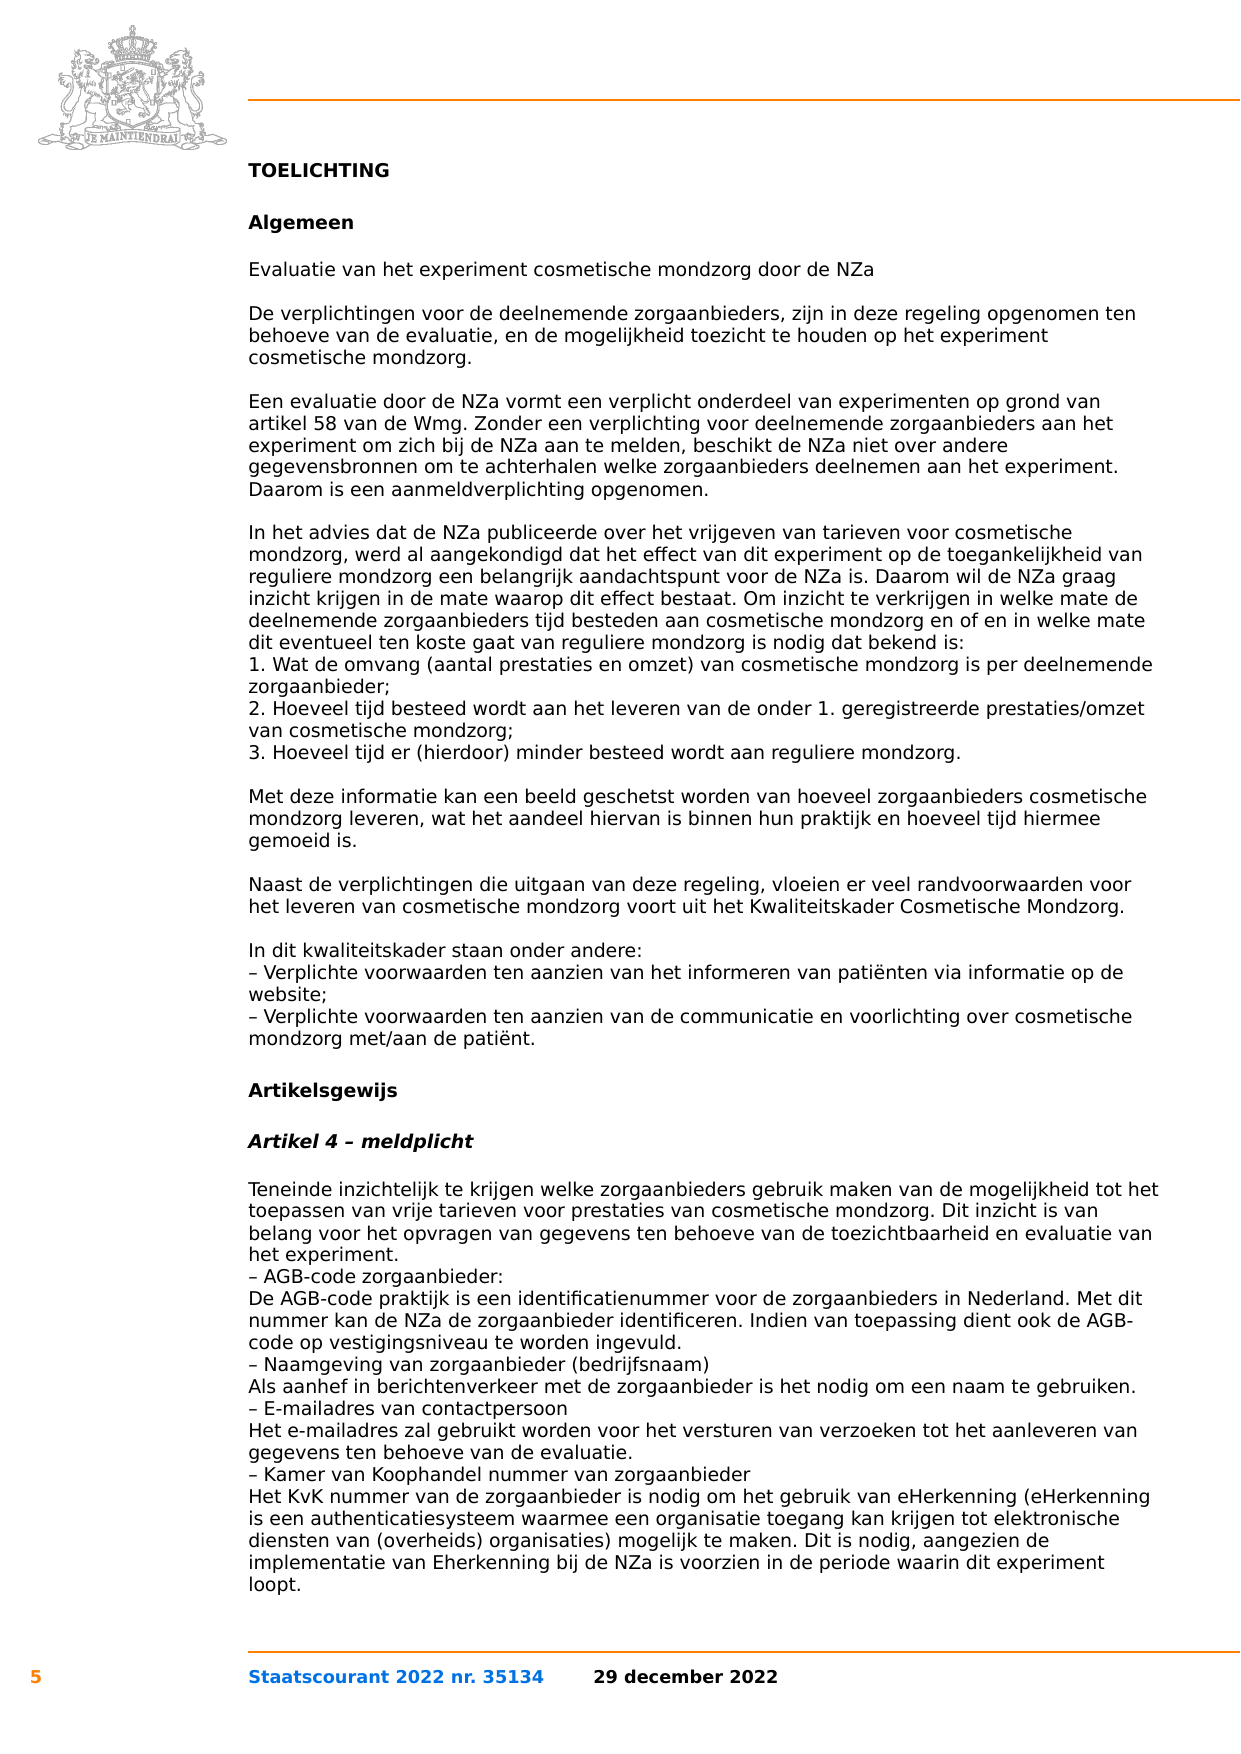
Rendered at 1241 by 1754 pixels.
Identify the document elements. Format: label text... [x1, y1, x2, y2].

text In dit kwaliteitskader staan onder andere: [248, 939, 1163, 962]
text Het e-mailadres zal gebruikt worden voor het versturen van verzoeken tot het aanleveren van gegevens ten behoeve van de evaluatie. [248, 1420, 1163, 1464]
subtitle Algemeen [248, 212, 1163, 234]
text Het KvK nummer van de zorgaanbieder is nodig om het gebruik van eHerkenning (eHerkenning is een authenticatiesysteem waarmee een organisatie toegang kan krijgen tot elektronische diensten van (overheids) organisaties) mogelijk te maken. Dit is nodig, aangezien de implementatie van Eherkenning bij de NZa is voorzien in de periode waarin dit experiment loopt. [248, 1486, 1163, 1596]
text Een evaluatie door de NZa vormt een verplicht onderdeel van experimenten op grond van artikel 58 van de Wmg. Zonder een verplichting voor deelnemende zorgaanbieders aan het experiment om zich bij de NZa aan te melden, beschikt de NZa niet over andere gegevensbronnen om te achterhalen welke zorgaanbieders deelnemen aan het experiment. Daarom is een aanmeldverplichting opgenomen. [248, 391, 1163, 500]
text In het advies dat de NZa publiceerde over het vrijgeven van tarieven voor cosmetische mondzorg, werd al aangekondigd dat het effect van dit experiment op de toegankelijkheid van reguliere mondzorg een belangrijk aandachtspunt voor de NZa is. Daarom wil de NZa graag inzicht krijgen in de mate waarop dit effect bestaat. Om inzicht te verkrijgen in welke mate de deelnemende zorgaanbieders tijd besteden aan cosmetische mondzorg en of en in welke mate dit eventueel ten koste gaat van reguliere mondzorg is nodig dat bekend is: [248, 522, 1163, 654]
text – Naamgeving van zorgaanbieder (bedrijfsnaam) [248, 1354, 1163, 1376]
text Naast de verplichtingen die uitgaan van deze regeling, vloeien er veel randvoorwaarden voor het leveren van cosmetische mondzorg voort uit het Kwaliteitskader Cosmetische Mondzorg. [248, 874, 1163, 918]
text – Kamer van Koophandel nummer van zorgaanbieder [248, 1464, 1163, 1486]
picture [38, 25, 227, 150]
text – AGB-code zorgaanbieder: [248, 1266, 1163, 1288]
subtitle Artikelsgewijs [248, 1079, 1163, 1101]
text 1. Wat de omvang (aantal prestaties en omzet) van cosmetische mondzorg is per deelnemende zorgaanbieder; [248, 654, 1163, 698]
text De verplichtingen voor de deelnemende zorgaanbieders, zijn in deze regeling opgenomen ten behoeve van de evaluatie, en de mogelijkheid toezicht te houden op het experiment cosmetische mondzorg. [248, 303, 1163, 369]
text De AGB-code praktijk is een identificatienummer voor de zorgaanbieders in Nederland. Met dit nummer kan de NZa de zorgaanbieder identificeren. Indien van toepassing dient ook de AGB-code op vestigingsniveau te worden ingevuld. [248, 1288, 1163, 1354]
subtitle TOELICHTING [248, 160, 1163, 182]
text 3. Hoeveel tijd er (hierdoor) minder besteed wordt aan reguliere mondzorg. [248, 742, 1163, 764]
subtitle Artikel 4 – meldplicht [248, 1131, 1163, 1153]
text Evaluatie van het experiment cosmetische mondzorg door de NZa [248, 259, 1163, 281]
text 2. Hoeveel tijd besteed wordt aan het leveren van de onder 1. geregistreerde prestaties/omzet van cosmetische mondzorg; [248, 698, 1163, 742]
text Met deze informatie kan een beeld geschetst worden van hoeveel zorgaanbieders cosmetische mondzorg leveren, wat het aandeel hiervan is binnen hun praktijk en hoeveel tijd hiermee gemoeid is. [248, 786, 1163, 852]
text – Verplichte voorwaarden ten aanzien van de communicatie en voorlichting over cosmetische mondzorg met/aan de patiënt. [248, 1006, 1163, 1049]
text Teneinde inzichtelijk te krijgen welke zorgaanbieders gebruik maken van de mogelijkheid tot het toepassen van vrije tarieven voor prestaties van cosmetische mondzorg. Dit inzicht is van belang voor het opvragen van gegevens ten behoeve van de toezichtbaarheid en evaluatie van het experiment. [248, 1178, 1163, 1266]
text – E-mailadres van contactpersoon [248, 1398, 1163, 1420]
text Als aanhef in berichtenverkeer met de zorgaanbieder is het nodig om een naam te gebruiken. [248, 1376, 1163, 1398]
text – Verplichte voorwaarden ten aanzien van het informeren van patiënten via informatie op de website; [248, 962, 1163, 1006]
